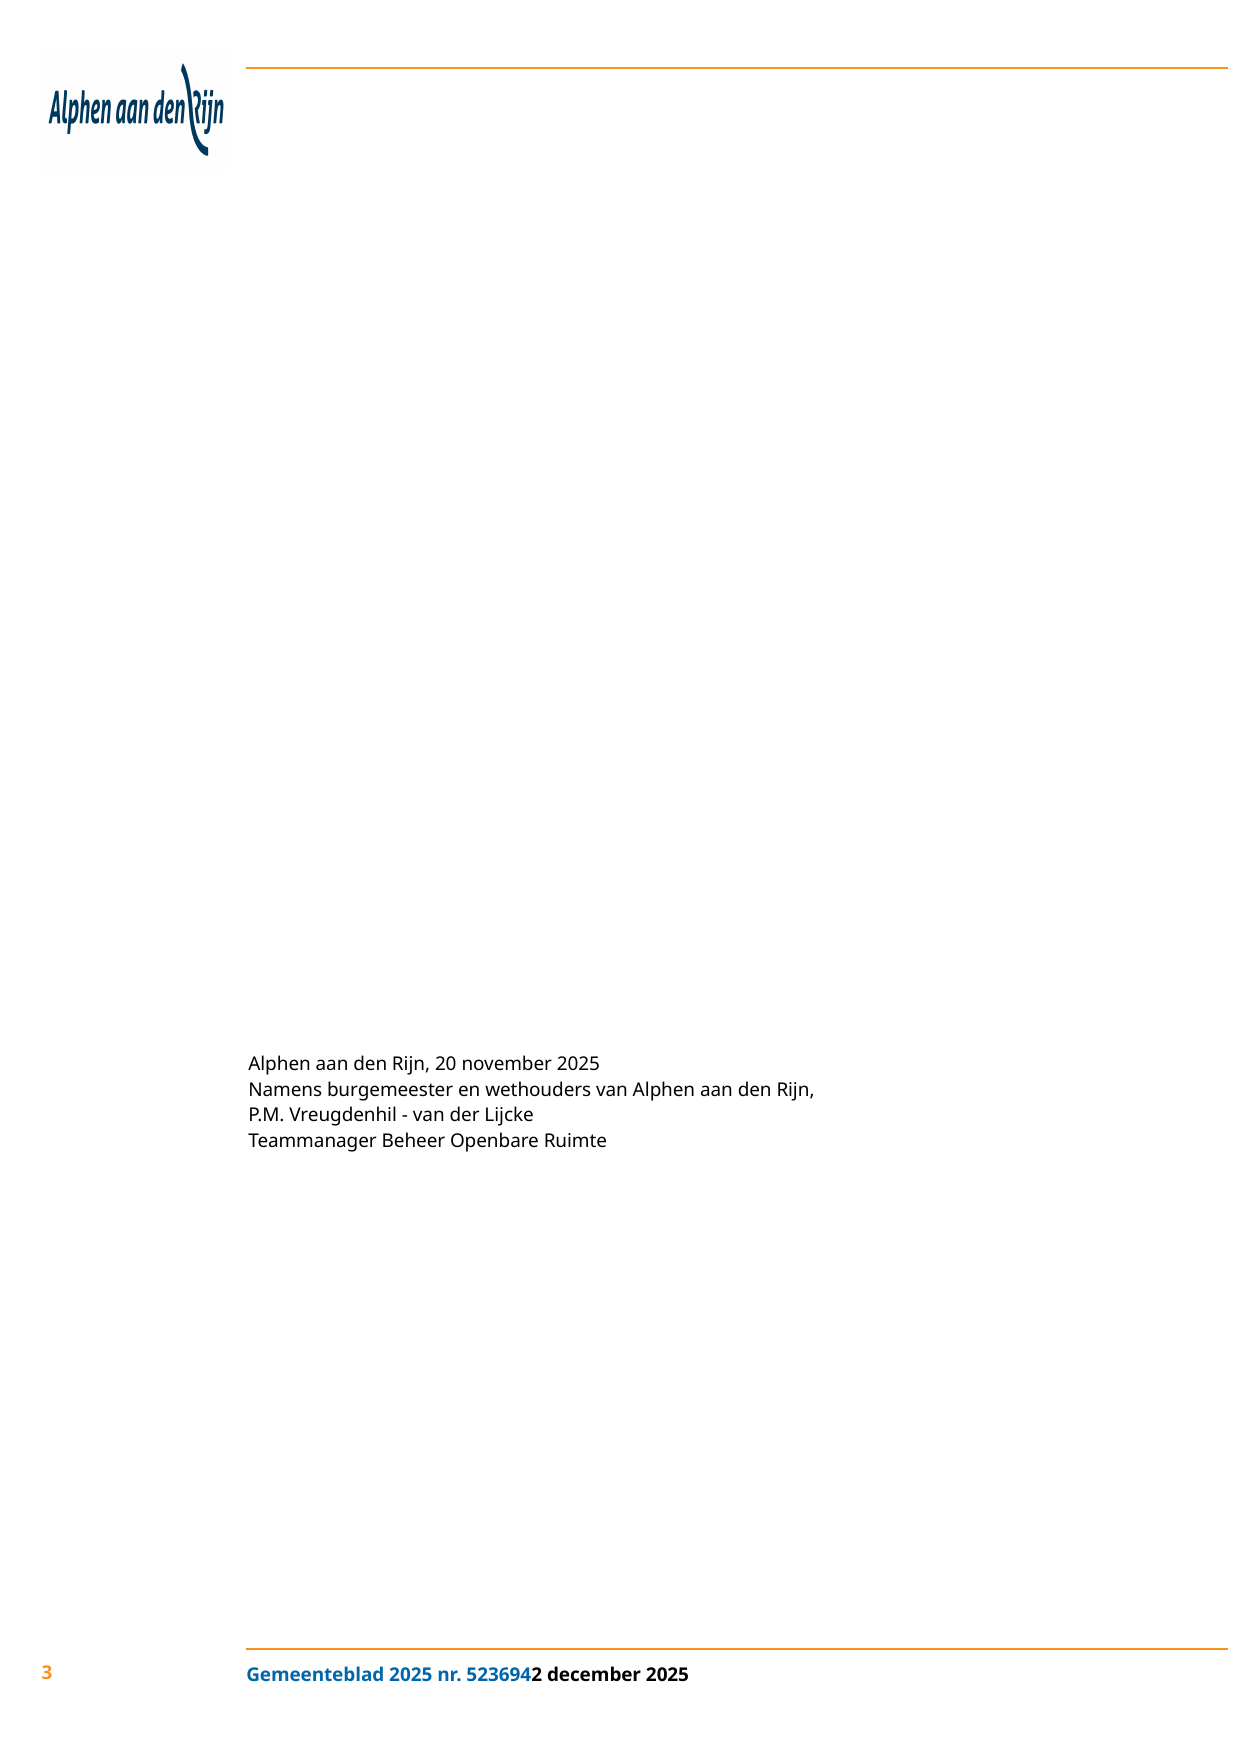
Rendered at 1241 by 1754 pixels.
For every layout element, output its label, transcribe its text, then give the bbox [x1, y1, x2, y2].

text Teammanager Beheer Openbare Ruimte [248, 1127, 1152, 1153]
picture [41, 47, 231, 172]
text P.M. Vreugdenhil - van der Lijcke [248, 1102, 1152, 1127]
text Alphen aan den Rijn, 20 november 2025 [248, 1050, 1152, 1076]
text Namens burgemeester en wethouders van Alphen aan den Rijn, [248, 1076, 1152, 1102]
